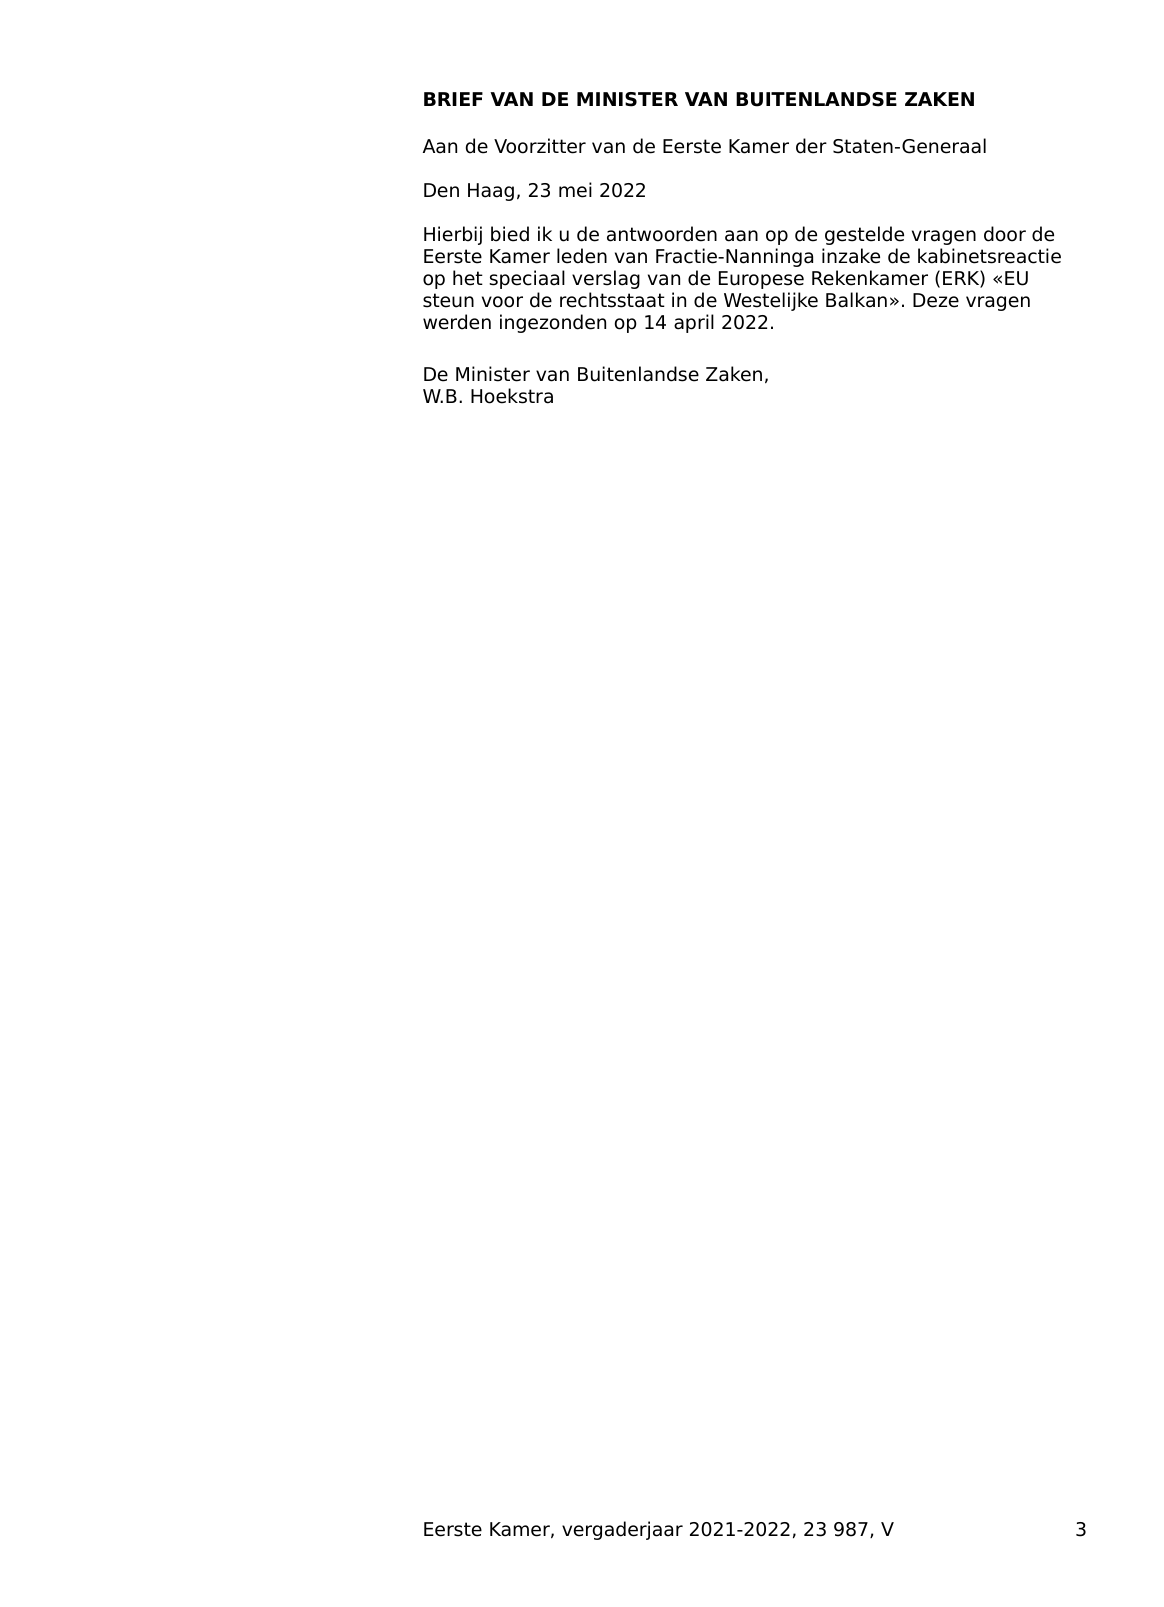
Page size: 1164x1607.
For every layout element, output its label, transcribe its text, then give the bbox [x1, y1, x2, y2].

text De Minister van Buitenlandse Zaken, W.B. Hoekstra [422, 364, 1087, 408]
subtitle BRIEF VAN DE MINISTER VAN BUITENLANDSE ZAKEN [422, 89, 1087, 111]
text Aan de Voorzitter van de Eerste Kamer der Staten-Generaal [422, 136, 1087, 158]
text Den Haag, 23 mei 2022 [422, 180, 1087, 202]
text Hierbij bied ik u de antwoorden aan op de gestelde vragen door de Eerste Kamer leden van Fractie-Nanninga inzake de kabinetsreactie op het speciaal verslag van de Europese Rekenkamer (ERK) «EU steun voor de rechtsstaat in de Westelijke Balkan». Deze vragen werden ingezonden op 14 april 2022. [422, 224, 1087, 334]
